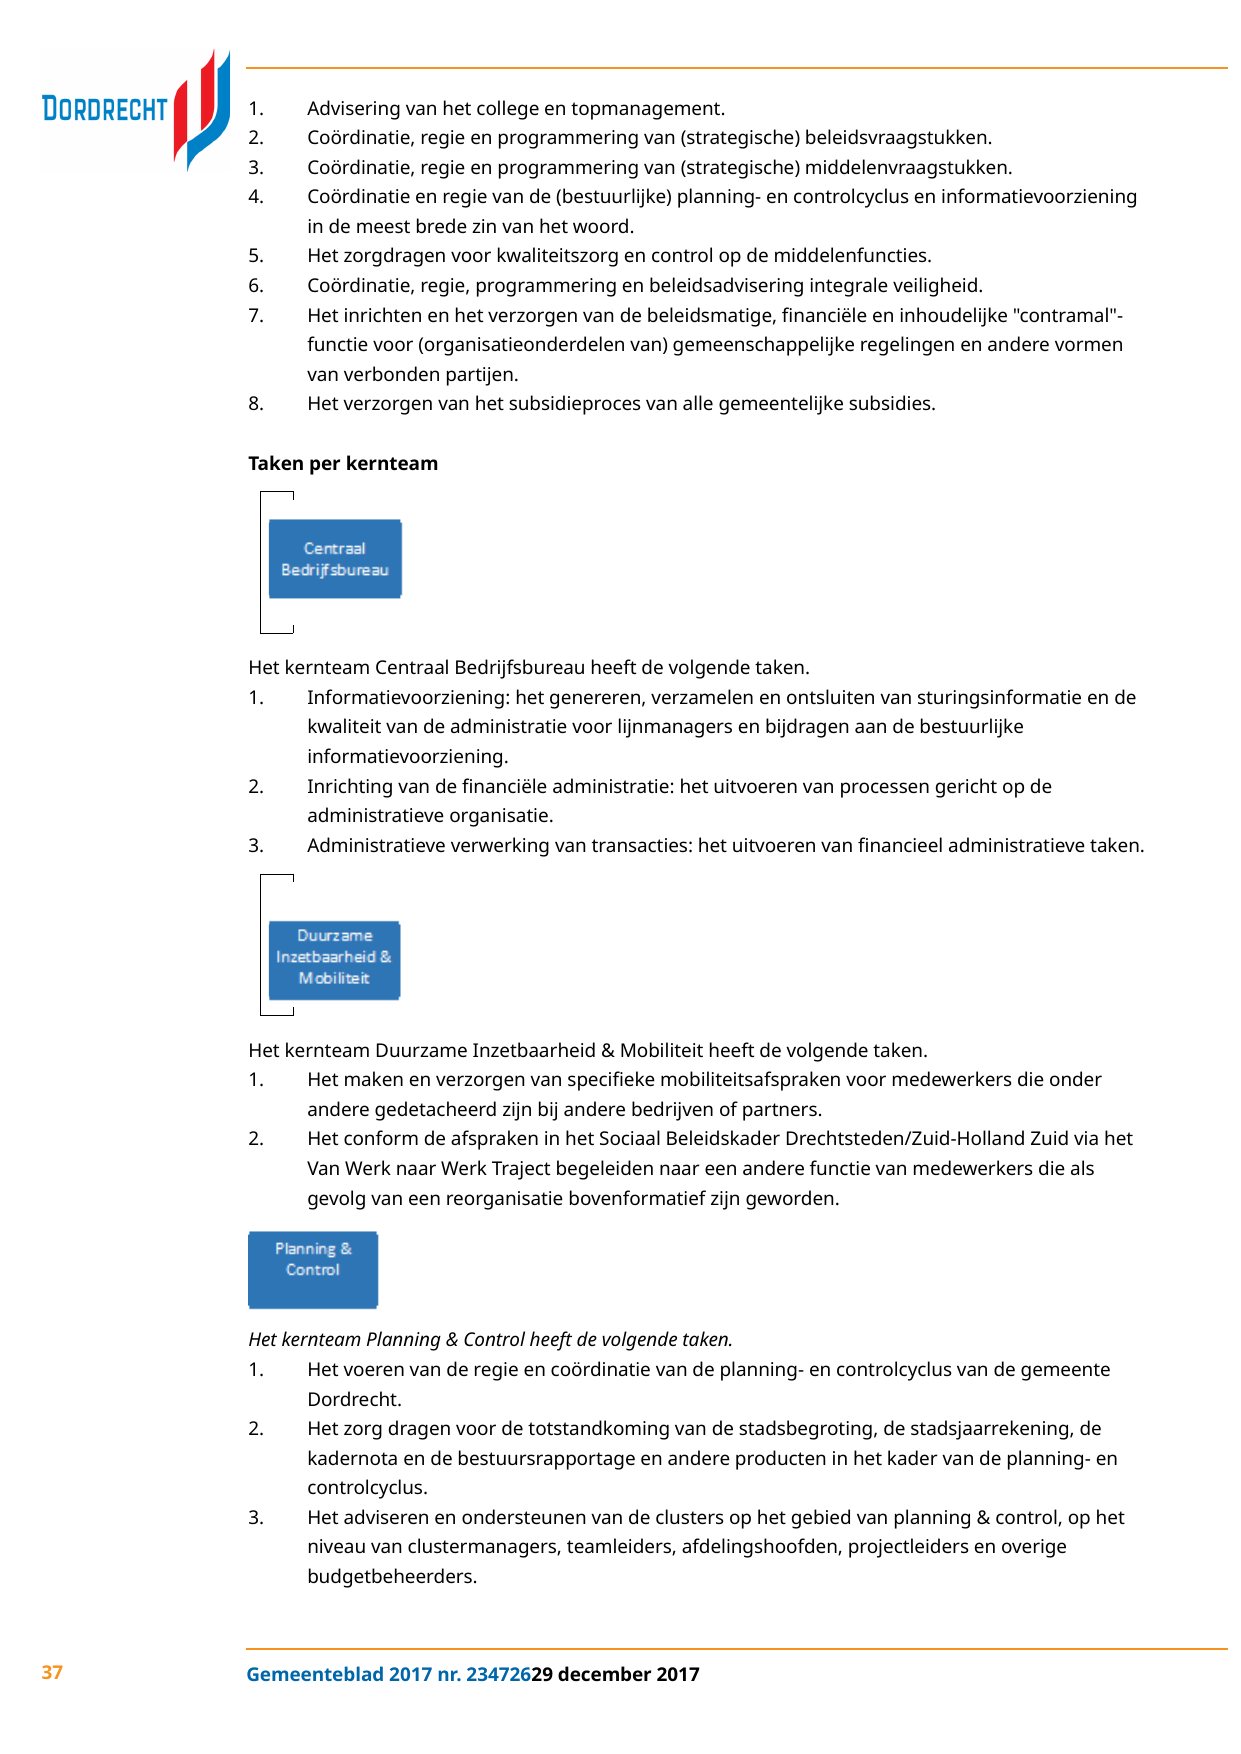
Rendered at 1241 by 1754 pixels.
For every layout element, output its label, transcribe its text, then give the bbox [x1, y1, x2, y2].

list Informatievoorziening: het genereren, verzamelen en ontsluiten van sturingsinformatie en de kwaliteit van de administratie voor lijnmanagers en bijdragen aan de bestuurlijke informatievoorziening. [248, 684, 1152, 769]
text Het kernteam Centraal Bedrijfsbureau heeft de volgende taken. [248, 654, 1152, 680]
list Het adviseren en ondersteunen van de clusters op het gebied van planning & control, op het niveau van clustermanagers, teamleiders, afdelingshoofden, projectleiders en overige budgetbeheerders. [248, 1504, 1152, 1589]
list Coördinatie en regie van de (bestuurlijke) planning- en controlcyclus en informatievoorziening in de meest brede zin van het woord. [248, 183, 1152, 239]
list Advisering van het college en topmanagement. [248, 95, 1152, 121]
list Coördinatie, regie en programmering van (strategische) middelenvraagstukken. [248, 154, 1152, 180]
list Het zorgdragen voor kwaliteitszorg en control op de middelenfuncties. [248, 243, 1152, 268]
list Het conform de afspraken in het Sociaal Beleidskader Drechtsteden/Zuid-Holland Zuid via het Van Werk naar Werk Traject begeleiden naar een andere functie van medewerkers die als gevolg van een reorganisatie bovenformatief zijn geworden. [248, 1126, 1152, 1211]
list Het maken en verzorgen van specifieke mobiliteitsafspraken voor medewerkers die onder andere gedetacheerd zijn bij andere bedrijven of partners. [248, 1066, 1152, 1122]
text Taken per kernteam [248, 450, 1152, 476]
list Het verzorgen van het subsidieproces van alle gemeentelijke subsidies. [248, 391, 1152, 416]
picture [248, 1214, 396, 1327]
picture [268, 882, 417, 1007]
picture [41, 47, 231, 172]
list Het inrichten en het verzorgen van de beleidsmatige, financiële en inhoudelijke "contramal"-functie voor (organisatieonderdelen van) gemeenschappelijke regelingen en andere vormen van verbonden partijen. [248, 302, 1152, 387]
list Inrichting van de financiële administratie: het uitvoeren van processen gericht op de administratieve organisatie. [248, 773, 1152, 828]
picture [268, 500, 417, 625]
text Het kernteam Duurzame Inzetbaarheid & Mobiliteit heeft de volgende taken. [248, 1037, 1152, 1063]
list Coördinatie, regie, programmering en beleidsadvisering integrale veiligheid. [248, 272, 1152, 298]
list Het zorg dragen voor de totstandkoming van de stadsbegroting, de stadsjaarrekening, de kadernota en de bestuursrapportage en andere producten in het kader van de planning- en controlcyclus. [248, 1415, 1152, 1500]
list Het voeren van de regie en coördinatie van de planning- en controlcyclus van de gemeente Dordrecht. [248, 1356, 1152, 1412]
list Coördinatie, regie en programmering van (strategische) beleidsvraagstukken. [248, 124, 1152, 150]
list Administratieve verwerking van transacties: het uitvoeren van financieel administratieve taken. [248, 832, 1152, 858]
text Het kernteam Planning & Control heeft de volgende taken. [248, 1327, 1152, 1352]
